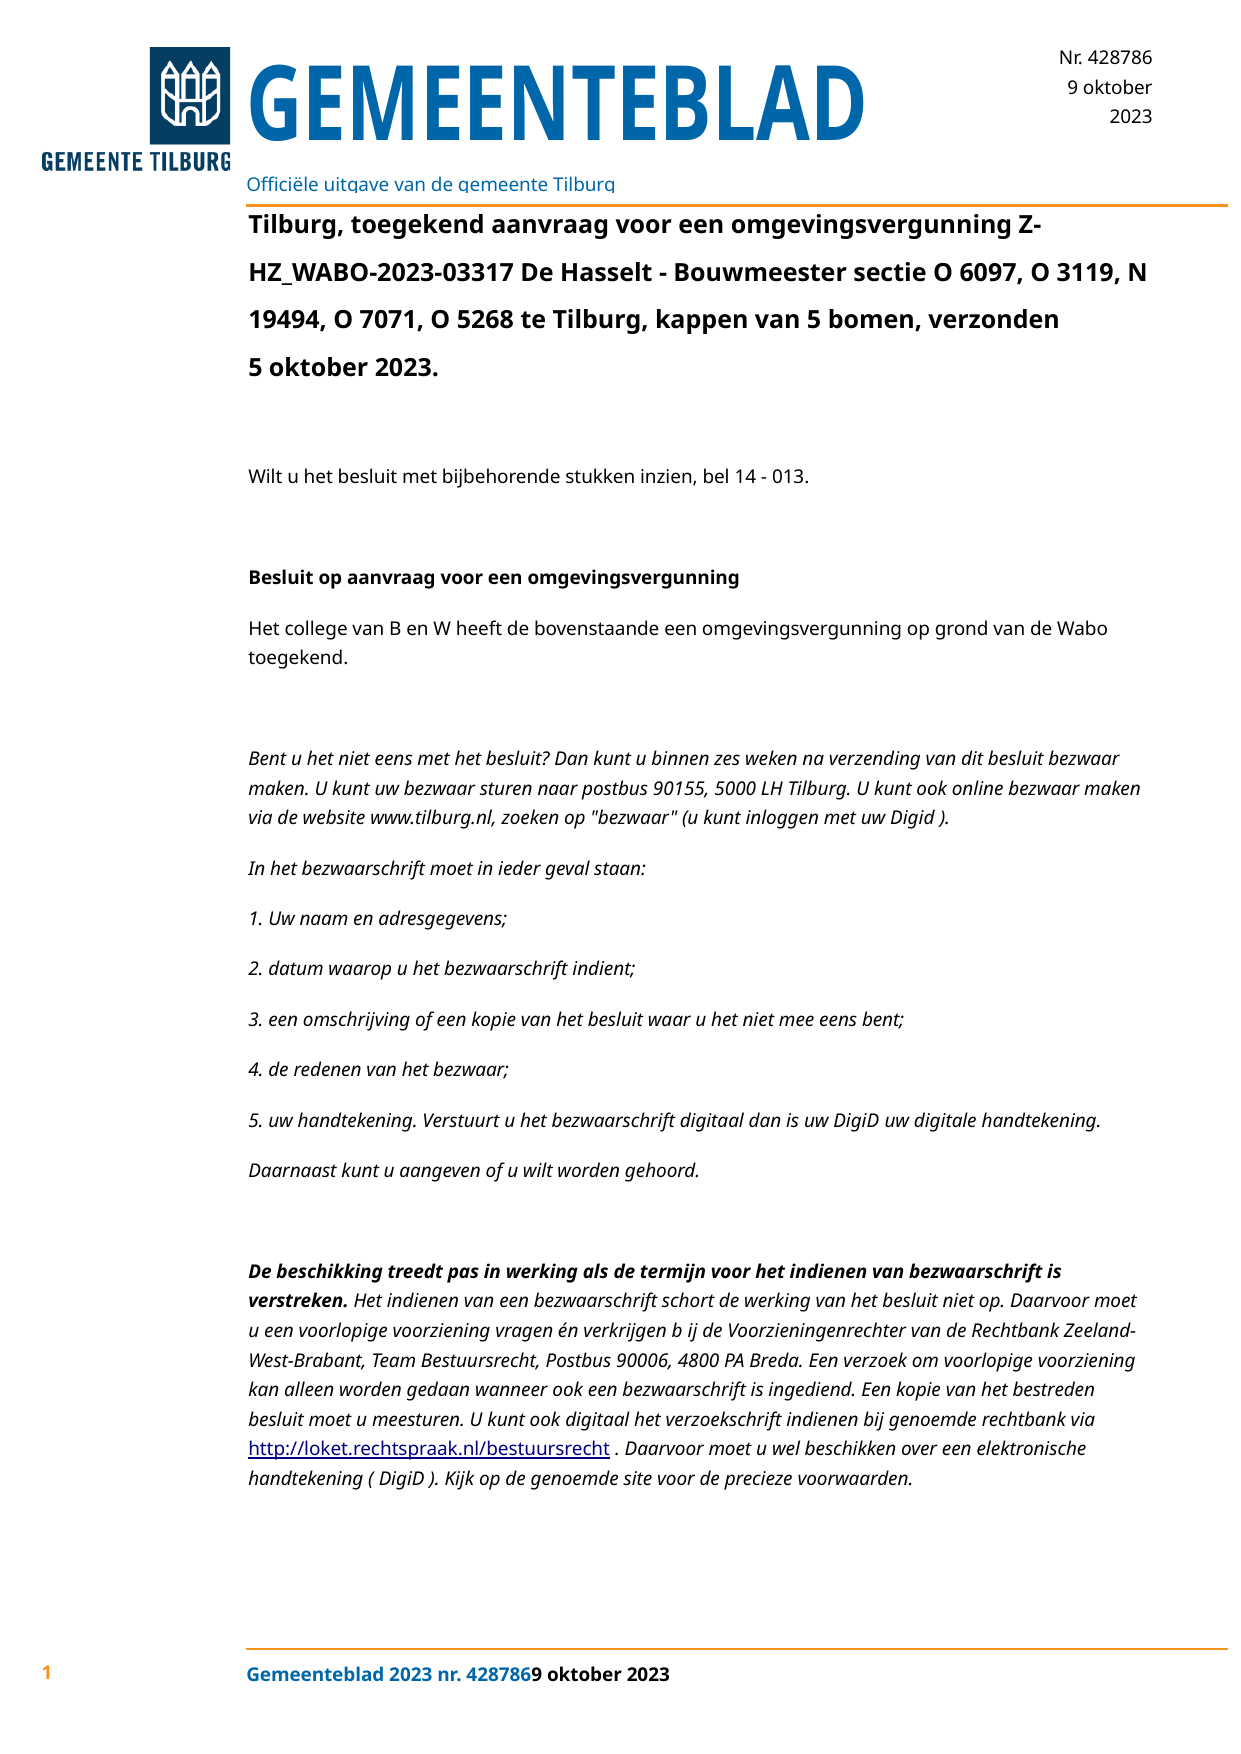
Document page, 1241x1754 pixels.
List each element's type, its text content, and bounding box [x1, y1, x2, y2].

picture [41, 47, 231, 172]
text De beschikking treedt pas in werking als de termijn voor het indienen van bezwaarschrift is verstreken. Het indienen van een bezwaarschrift schort de werking van het besluit niet op. Daarvoor moet u een voorlopige voorziening vragen én verkrijgen b ij de Voorzieningenrechter van de Rechtbank Zeeland-West-Brabant, Team Bestuursrecht, Postbus 90006, 4800 PA Breda. Een verzoek om voorlopige voorziening kan alleen worden gedaan wanneer ook een bezwaarschrift is ingediend. Een kopie van het bestreden besluit moet u meesturen. U kunt ook digitaal het verzoekschrift indienen bij genoemde rechtbank via http://loket.rechtspraak.nl/bestuursrecht . Daarvoor moet u wel beschikken over een elektronische handtekening ( DigiD ). Kijk op de genoemde site voor de precieze voorwaarden. [248, 1258, 1152, 1491]
text 1. Uw naam en adresgegevens; [248, 905, 1152, 931]
text Het college van B en W heeft de bovenstaande een omgevingsvergunning op grond van de Wabo toegekend. [248, 615, 1152, 670]
text Tilburg, toegekend aanvraag voor een omgevingsvergunning Z-HZ_WABO-2023-03317 De Hasselt - Bouwmeester sectie O 6097, O 3119, N 19494, O 7071, O 5268 te Tilburg, kappen van 5 bomen, verzonden 5 oktober 2023. [248, 207, 1152, 384]
text Bent u het niet eens met het besluit? Dan kunt u binnen zes weken na verzending van dit besluit bezwaar maken. U kunt uw bezwaar sturen naar postbus 90155, 5000 LH Tilburg. U kunt ook online bezwaar maken via de website www.tilburg.nl, zoeken op "bezwaar" (u kunt inloggen met uw Digid ). [248, 745, 1152, 830]
text 5. uw handtekening. Verstuurt u het bezwaarschrift digitaal dan is uw DigiD uw digitale handtekening. [248, 1107, 1152, 1133]
text Besluit op aanvraag voor een omgevingsvergunning [248, 564, 1152, 590]
text Wilt u het besluit met bijbehorende stukken inzien, bel 14 - 013. [248, 463, 1152, 489]
text In het bezwaarschrift moet in ieder geval staan: [248, 855, 1152, 881]
text 4. de redenen van het bezwaar; [248, 1056, 1152, 1082]
text 2. datum waarop u het bezwaarschrift indient; [248, 956, 1152, 981]
text Daarnaast kunt u aangeven of u wilt worden gehoord. [248, 1157, 1152, 1183]
text 3. een omschrijving of een kopie van het besluit waar u het niet mee eens bent; [248, 1006, 1152, 1032]
